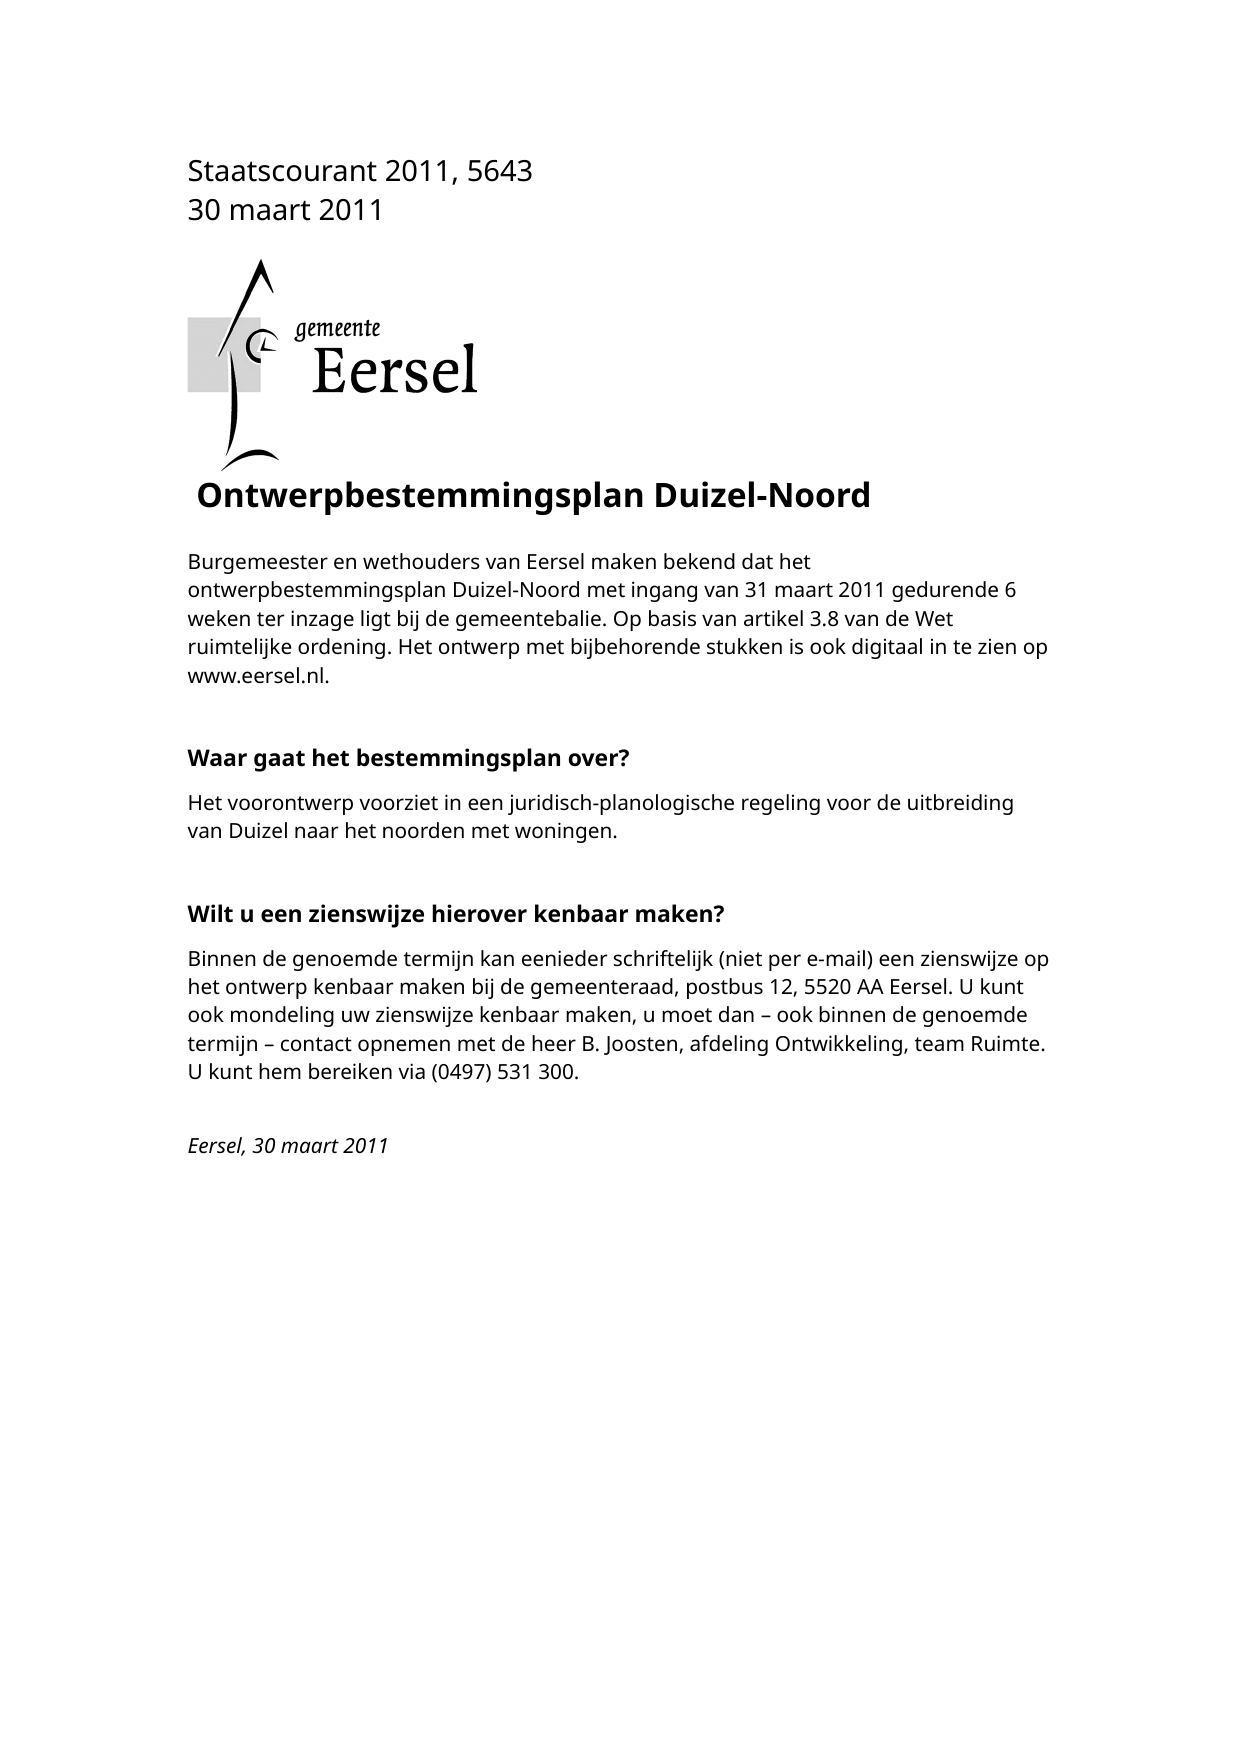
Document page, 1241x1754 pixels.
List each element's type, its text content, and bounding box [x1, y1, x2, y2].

text 30 maart 2011 [187, 190, 1053, 229]
text Eersel, 30 maart 2011 [187, 1131, 1053, 1159]
text Burgemeester en wethouders van Eersel maken bekend dat het ontwerpbestemmingsplan Duizel-Noord met ingang van 31 maart 2011 gedurende 6 weken ter inzage ligt bij de gemeentebalie. Op basis van artikel 3.8 van de Wet ruimtelijke ordening. Het ontwerp met bijbehorende stukken is ook digitaal in te zien op www.eersel.nl. [187, 547, 1053, 689]
text Binnen de genoemde termijn kan eenieder schriftelijk (niet per e-mail) een zienswijze op het ontwerp kenbaar maken bij de gemeenteraad, postbus 12, 5520 AA Eersel. U kunt ook mondeling uw zienswijze kenbaar maken, u moet dan – ook binnen de genoemde termijn – contact opnemen met de heer B. Joosten, afdeling Ontwikkeling, team Ruimte. U kunt hem bereiken via (0497) 531 300. [187, 944, 1053, 1086]
picture [187, 258, 477, 472]
text Staatscourant 2011, 5643 [187, 150, 1053, 190]
subtitle Waar gaat het bestemmingsplan over? [187, 742, 1053, 773]
subtitle Wilt u een zienswijze hierover kenbaar maken? [187, 897, 1053, 929]
text Het voorontwerp voorziet in een juridisch-planologische regeling voor de uitbreiding van Duizel naar het noorden met woningen. [187, 788, 1053, 845]
subtitle Ontwerpbestemmingsplan Duizel-Noord [187, 271, 1053, 517]
